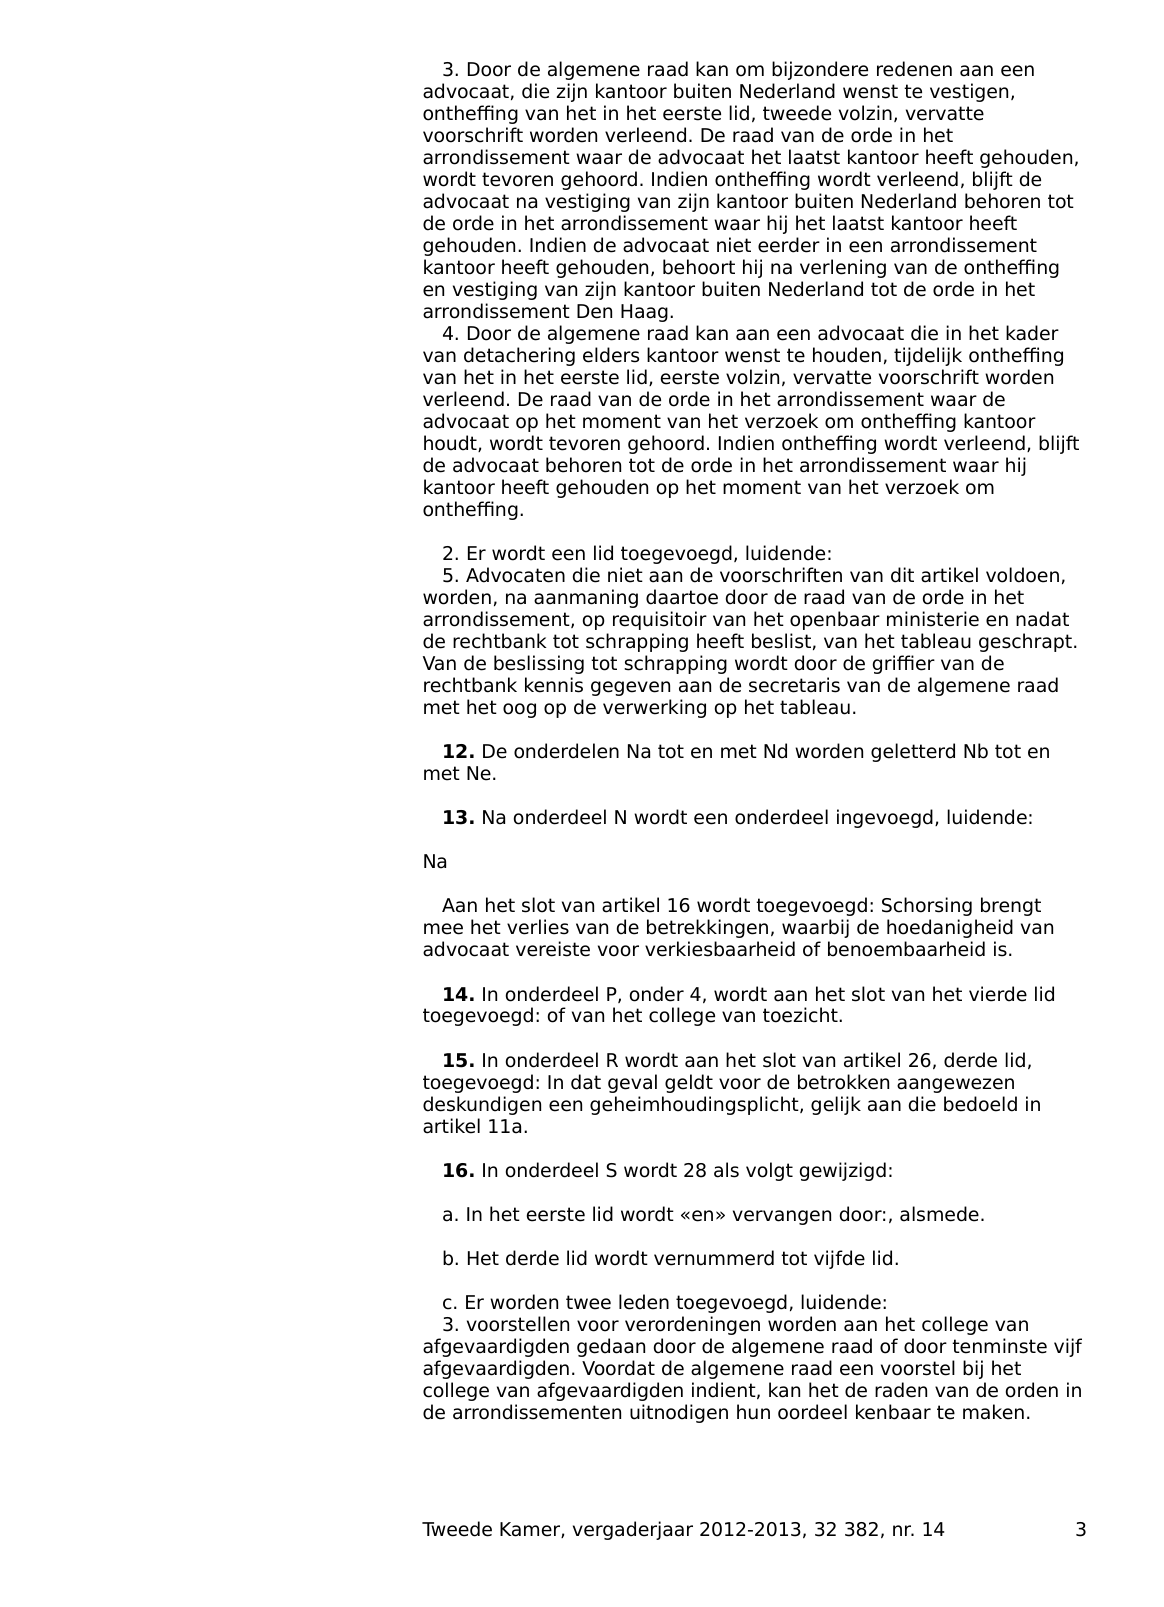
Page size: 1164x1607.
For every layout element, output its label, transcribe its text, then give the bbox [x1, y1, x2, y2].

text a. In het eerste lid wordt «en» vervangen door:, alsmede. [422, 1204, 1087, 1226]
text 12. De onderdelen Na tot en met Nd worden geletterd Nb tot en met Ne. [422, 741, 1087, 785]
text 3. voorstellen voor verordeningen worden aan het college van afgevaardigden gedaan door de algemene raad of door tenminste vijf afgevaardigden. Voordat de algemene raad een voorstel bij het college van afgevaardigden indient, kan het de raden van de orden in de arrondissementen uitnodigen hun oordeel kenbaar te maken. [422, 1314, 1087, 1424]
text b. Het derde lid wordt vernummerd tot vijfde lid. [422, 1248, 1087, 1270]
text 2. Er wordt een lid toegevoegd, luidende: [422, 543, 1087, 565]
subtitle Na [422, 851, 1087, 873]
text 5. Advocaten die niet aan de voorschriften van dit artikel voldoen, worden, na aanmaning daartoe door de raad van de orde in het arrondissement, op requisitoir van het openbaar ministerie en nadat de rechtbank tot schrapping heeft beslist, van het tableau geschrapt. Van de beslissing tot schrapping wordt door de griffier van de rechtbank kennis gegeven aan de secretaris van de algemene raad met het oog op de verwerking op het tableau. [422, 565, 1087, 719]
text 4. Door de algemene raad kan aan een advocaat die in het kader van detachering elders kantoor wenst te houden, tijdelijk ontheffing van het in het eerste lid, eerste volzin, vervatte voorschrift worden verleend. De raad van de orde in het arrondissement waar de advocaat op het moment van het verzoek om ontheffing kantoor houdt, wordt tevoren gehoord. Indien ontheffing wordt verleend, blijft de advocaat behoren tot de orde in het arrondissement waar hij kantoor heeft gehouden op het moment van het verzoek om ontheffing. [422, 323, 1087, 521]
text 14. In onderdeel P, onder 4, wordt aan het slot van het vierde lid toegevoegd: of van het college van toezicht. [422, 983, 1087, 1027]
text 16. In onderdeel S wordt 28 als volgt gewijzigd: [422, 1160, 1087, 1182]
text c. Er worden twee leden toegevoegd, luidende: [422, 1292, 1087, 1314]
text 15. In onderdeel R wordt aan het slot van artikel 26, derde lid, toegevoegd: In dat geval geldt voor de betrokken aangewezen deskundigen een geheimhoudingsplicht, gelijk aan die bedoeld in artikel 11a. [422, 1049, 1087, 1137]
text 3. Door de algemene raad kan om bijzondere redenen aan een advocaat, die zijn kantoor buiten Nederland wenst te vestigen, ontheffing van het in het eerste lid, tweede volzin, vervatte voorschrift worden verleend. De raad van de orde in het arrondissement waar de advocaat het laatst kantoor heeft gehouden, wordt tevoren gehoord. Indien ontheffing wordt verleend, blijft de advocaat na vestiging van zijn kantoor buiten Nederland behoren tot de orde in het arrondissement waar hij het laatst kantoor heeft gehouden. Indien de advocaat niet eerder in een arrondissement kantoor heeft gehouden, behoort hij na verlening van de ontheffing en vestiging van zijn kantoor buiten Nederland tot de orde in het arrondissement Den Haag. [422, 59, 1087, 323]
text Aan het slot van artikel 16 wordt toegevoegd: Schorsing brengt mee het verlies van de betrekkingen, waarbij de hoedanigheid van advocaat vereiste voor verkiesbaarheid of benoembaarheid is. [422, 895, 1087, 961]
text 13. Na onderdeel N wordt een onderdeel ingevoegd, luidende: [422, 807, 1087, 829]
